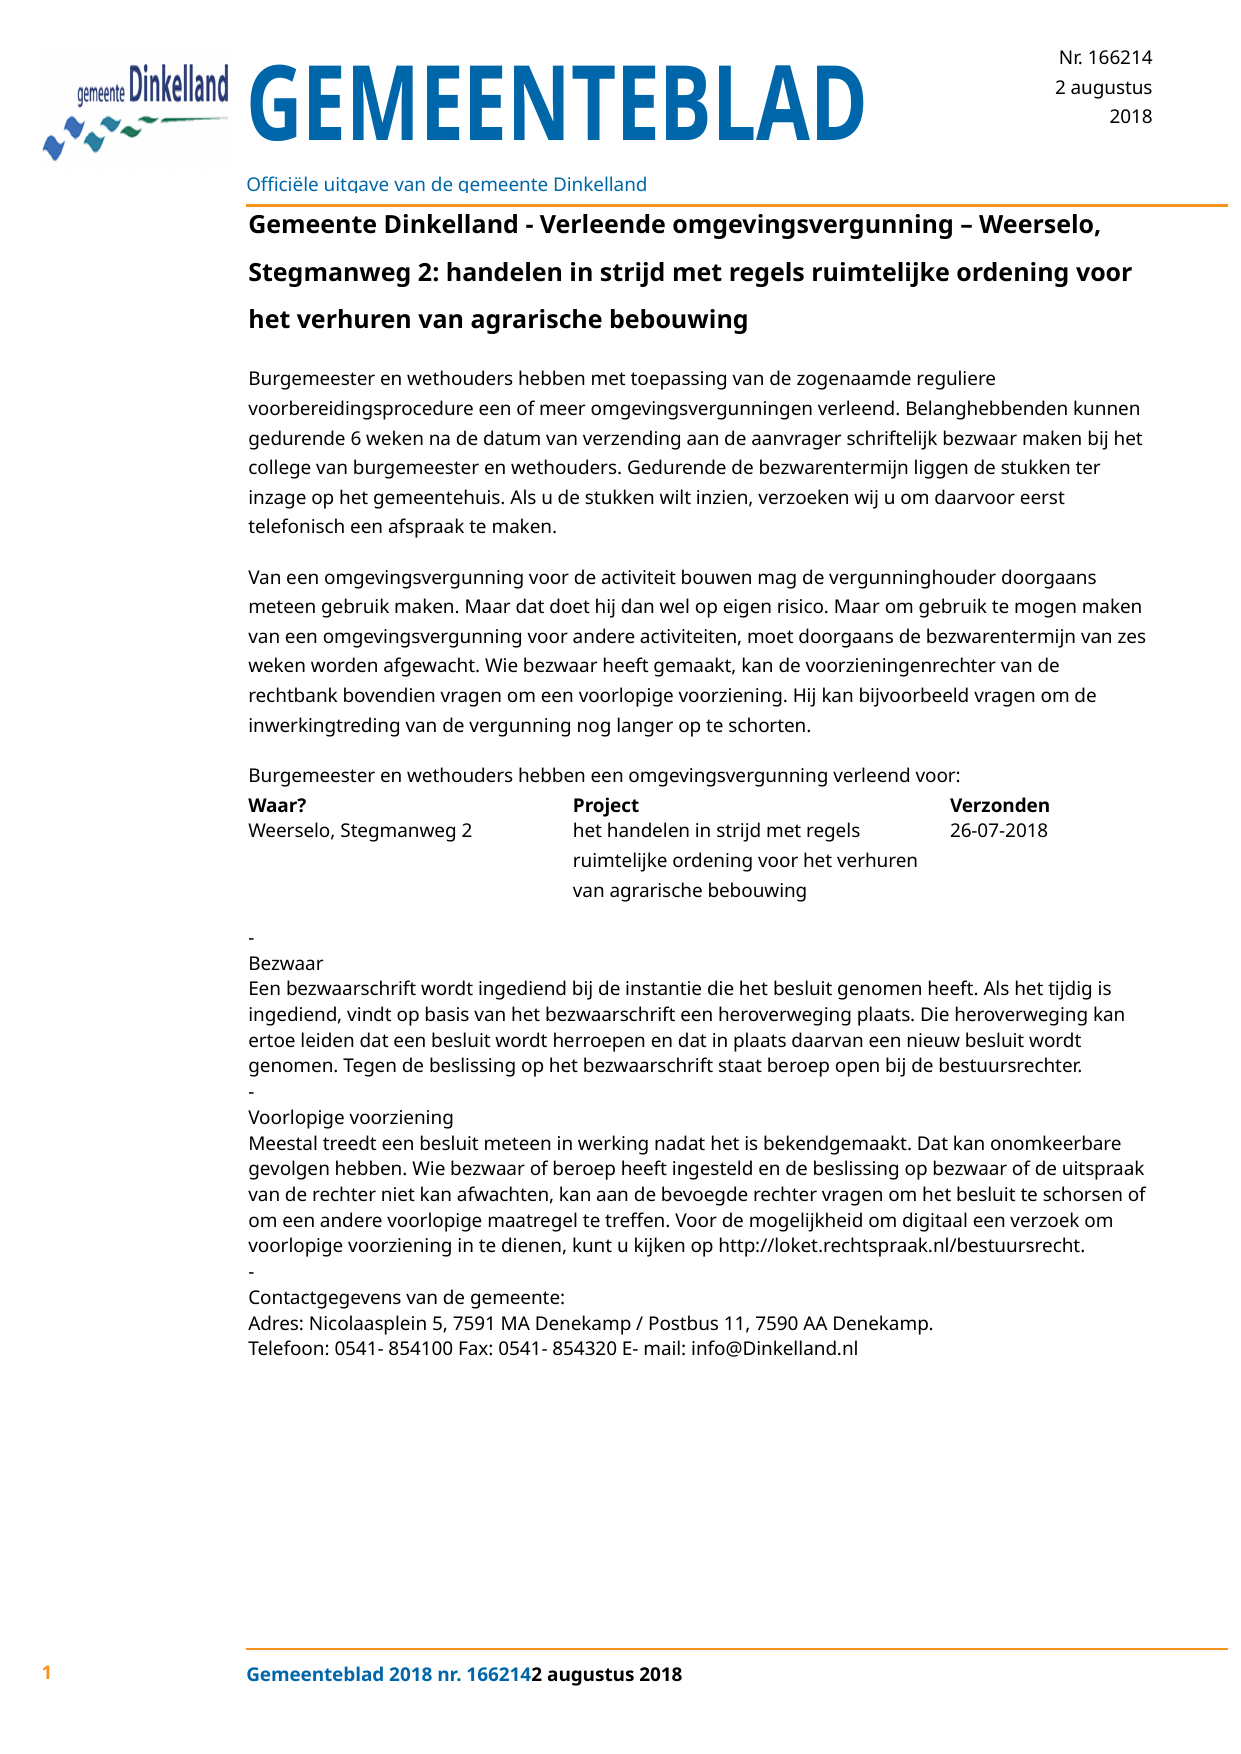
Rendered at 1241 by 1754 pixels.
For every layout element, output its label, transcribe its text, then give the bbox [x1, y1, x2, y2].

table_header Waar? [248, 792, 573, 818]
table_header Project [573, 792, 950, 818]
text Contactgegevens van de gemeente: [248, 1284, 1152, 1310]
text Een bezwaarschrift wordt ingediend bij de instantie die het besluit genomen heeft. Als het tijdig is ingediend, vindt op basis van het bezwaarschrift een heroverweging plaats. Die heroverweging kan ertoe leiden dat een besluit wordt herroepen en dat in plaats daarvan een nieuw besluit wordt genomen. Tegen de beslissing op het bezwaarschrift staat beroep open bij de bestuursrechter. [248, 975, 1152, 1078]
text Telefoon: 0541- 854100 Fax: 0541- 854320 E- mail: info@Dinkelland.nl [248, 1336, 1152, 1361]
text - [248, 924, 1152, 950]
picture [41, 47, 231, 172]
table_header Verzonden [950, 792, 1152, 818]
text Voorlopige voorziening [248, 1104, 1152, 1130]
text Burgemeester en wethouders hebben met toepassing van de zogenaamde reguliere voorbereidingsprocedure een of meer omgevingsvergunningen verleend. Belanghebbenden kunnen gedurende 6 weken na de datum van verzending aan de aanvrager schriftelijk bezwaar maken bij het college van burgemeester en wethouders. Gedurende de bezwarentermijn liggen de stukken ter inzage op het gemeentehuis. Als u de stukken wilt inzien, verzoeken wij u om daarvoor eerst telefonisch een afspraak te maken. [248, 366, 1152, 539]
text Van een omgevingsvergunning voor de activiteit bouwen mag de vergunninghouder doorgaans meteen gebruik maken. Maar dat doet hij dan wel op eigen risico. Maar om gebruik te mogen maken van een omgevingsvergunning voor andere activiteiten, moet doorgaans de bezwarentermijn van zes weken worden afgewacht. Wie bezwaar heeft gemaakt, kan de voorzieningenrechter van de rechtbank bovendien vragen om een voorlopige voorziening. Hij kan bijvoorbeeld vragen om de inwerkingtreding van de vergunning nog langer op te schorten. [248, 564, 1152, 737]
text Burgemeester en wethouders hebben een omgevingsvergunning verleend voor: [248, 762, 1152, 788]
text - [248, 1078, 1152, 1104]
table_cell 26-07-2018 [950, 818, 1152, 902]
table_cell het handelen in strijd met regels ruimtelijke ordening voor het verhuren van agrarische bebouwing [573, 818, 950, 902]
text Bezwaar [248, 950, 1152, 975]
text Adres: Nicolaasplein 5, 7591 MA Denekamp / Postbus 11, 7590 AA Denekamp. [248, 1310, 1152, 1336]
text Gemeente Dinkelland - Verleende omgevingsvergunning – Weerselo, Stegmanweg 2: handelen in strijd met regels ruimtelijke ordening voor het verhuren van agrarische bebouwing [248, 207, 1152, 336]
text Meestal treedt een besluit meteen in werking nadat het is bekendgemaakt. Dat kan onomkeerbare gevolgen hebben. Wie bezwaar of beroep heeft ingesteld en de beslissing op bezwaar of de uitspraak van de rechter niet kan afwachten, kan aan de bevoegde rechter vragen om het besluit te schorsen of om een andere voorlopige maatregel te treffen. Voor de mogelijkheid om digitaal een verzoek om voorlopige voorziening in te dienen, kunt u kijken op http://loket.rechtspraak.nl/bestuursrecht. [248, 1130, 1152, 1258]
text - [248, 1258, 1152, 1284]
table_cell Weerselo, Stegmanweg 2 [248, 818, 573, 902]
